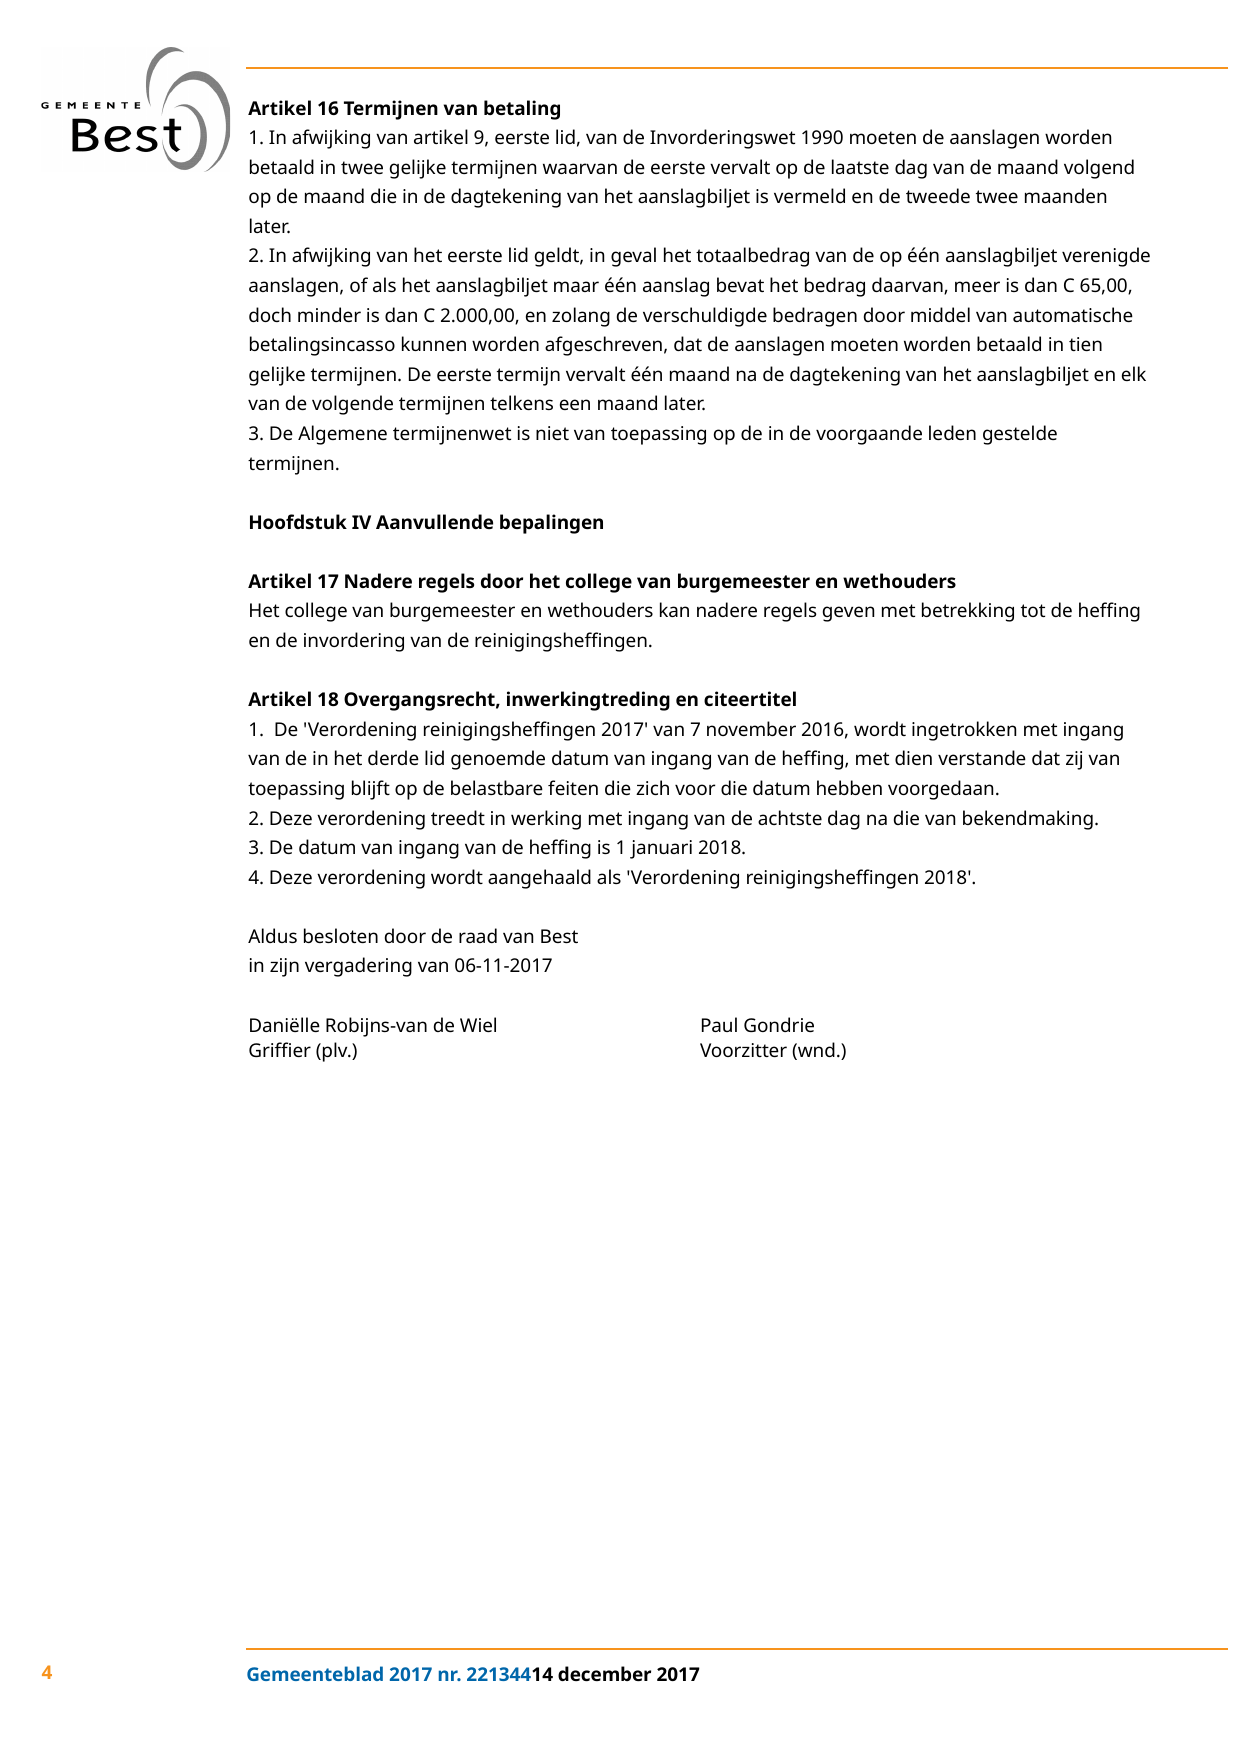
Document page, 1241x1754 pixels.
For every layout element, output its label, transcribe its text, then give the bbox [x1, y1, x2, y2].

text Het college van burgemeester en wethouders kan nadere regels geven met betrekking tot de heffing en de invordering van de reinigingsheffingen. [248, 598, 1152, 653]
text 3. De Algemene termijnenwet is niet van toepassing op de in de voorgaande leden gestelde termijnen. [248, 420, 1152, 476]
text 4. Deze verordening wordt aangehaald als 'Verordening reinigingsheffingen 2018'. [248, 864, 1152, 890]
table_header Paul Gondrie [700, 1012, 1152, 1038]
text 2. Deze verordening treedt in werking met ingang van de achtste dag na die van bekendmaking. [248, 805, 1152, 831]
text 3. De datum van ingang van de heffing is 1 januari 2018. [248, 834, 1152, 860]
table_cell Griffier (plv.) [248, 1038, 700, 1063]
picture [41, 47, 231, 172]
text Artikel 16 Termijnen van betaling [248, 95, 1152, 121]
text Aldus besloten door de raad van Best [248, 923, 1152, 949]
text in zijn vergadering van 06-11-2017 [248, 953, 1152, 978]
text Artikel 17 Nadere regels door het college van burgemeester en wethouders [248, 568, 1152, 594]
text 2. In afwijking van het eerste lid geldt, in geval het totaalbedrag van de op één aanslagbiljet verenigde aanslagen, of als het aanslagbiljet maar één aanslag bevat het bedrag daarvan, meer is dan C 65,00, doch minder is dan C 2.000,00, en zolang de verschuldigde bedragen door middel van automatische betalingsincasso kunnen worden afgeschreven, dat de aanslagen moeten worden betaald in tien gelijke termijnen. De eerste termijn vervalt één maand na de dagtekening van het aanslagbiljet en elk van de volgende termijnen telkens een maand later. [248, 243, 1152, 416]
table_cell Voorzitter (wnd.) [700, 1038, 1152, 1063]
text Artikel 18 Overgangsrecht, inwerkingtreding en citeertitel [248, 686, 1152, 712]
table_header Daniëlle Robijns-van de Wiel [248, 1012, 700, 1038]
text 1. In afwijking van artikel 9, eerste lid, van de Invorderingswet 1990 moeten de aanslagen worden betaald in twee gelijke termijnen waarvan de eerste vervalt op de laatste dag van de maand volgend op de maand die in de dagtekening van het aanslagbiljet is vermeld en de tweede twee maanden later. [248, 124, 1152, 239]
text 1. De 'Verordening reinigingsheffingen 2017' van 7 november 2016, wordt ingetrokken met ingang van de in het derde lid genoemde datum van ingang van de heffing, met dien verstande dat zij van toepassing blijft op de belastbare feiten die zich voor die datum hebben voorgedaan. [248, 716, 1152, 801]
text Hoofdstuk IV Aanvullende bepalingen [248, 509, 1152, 535]
